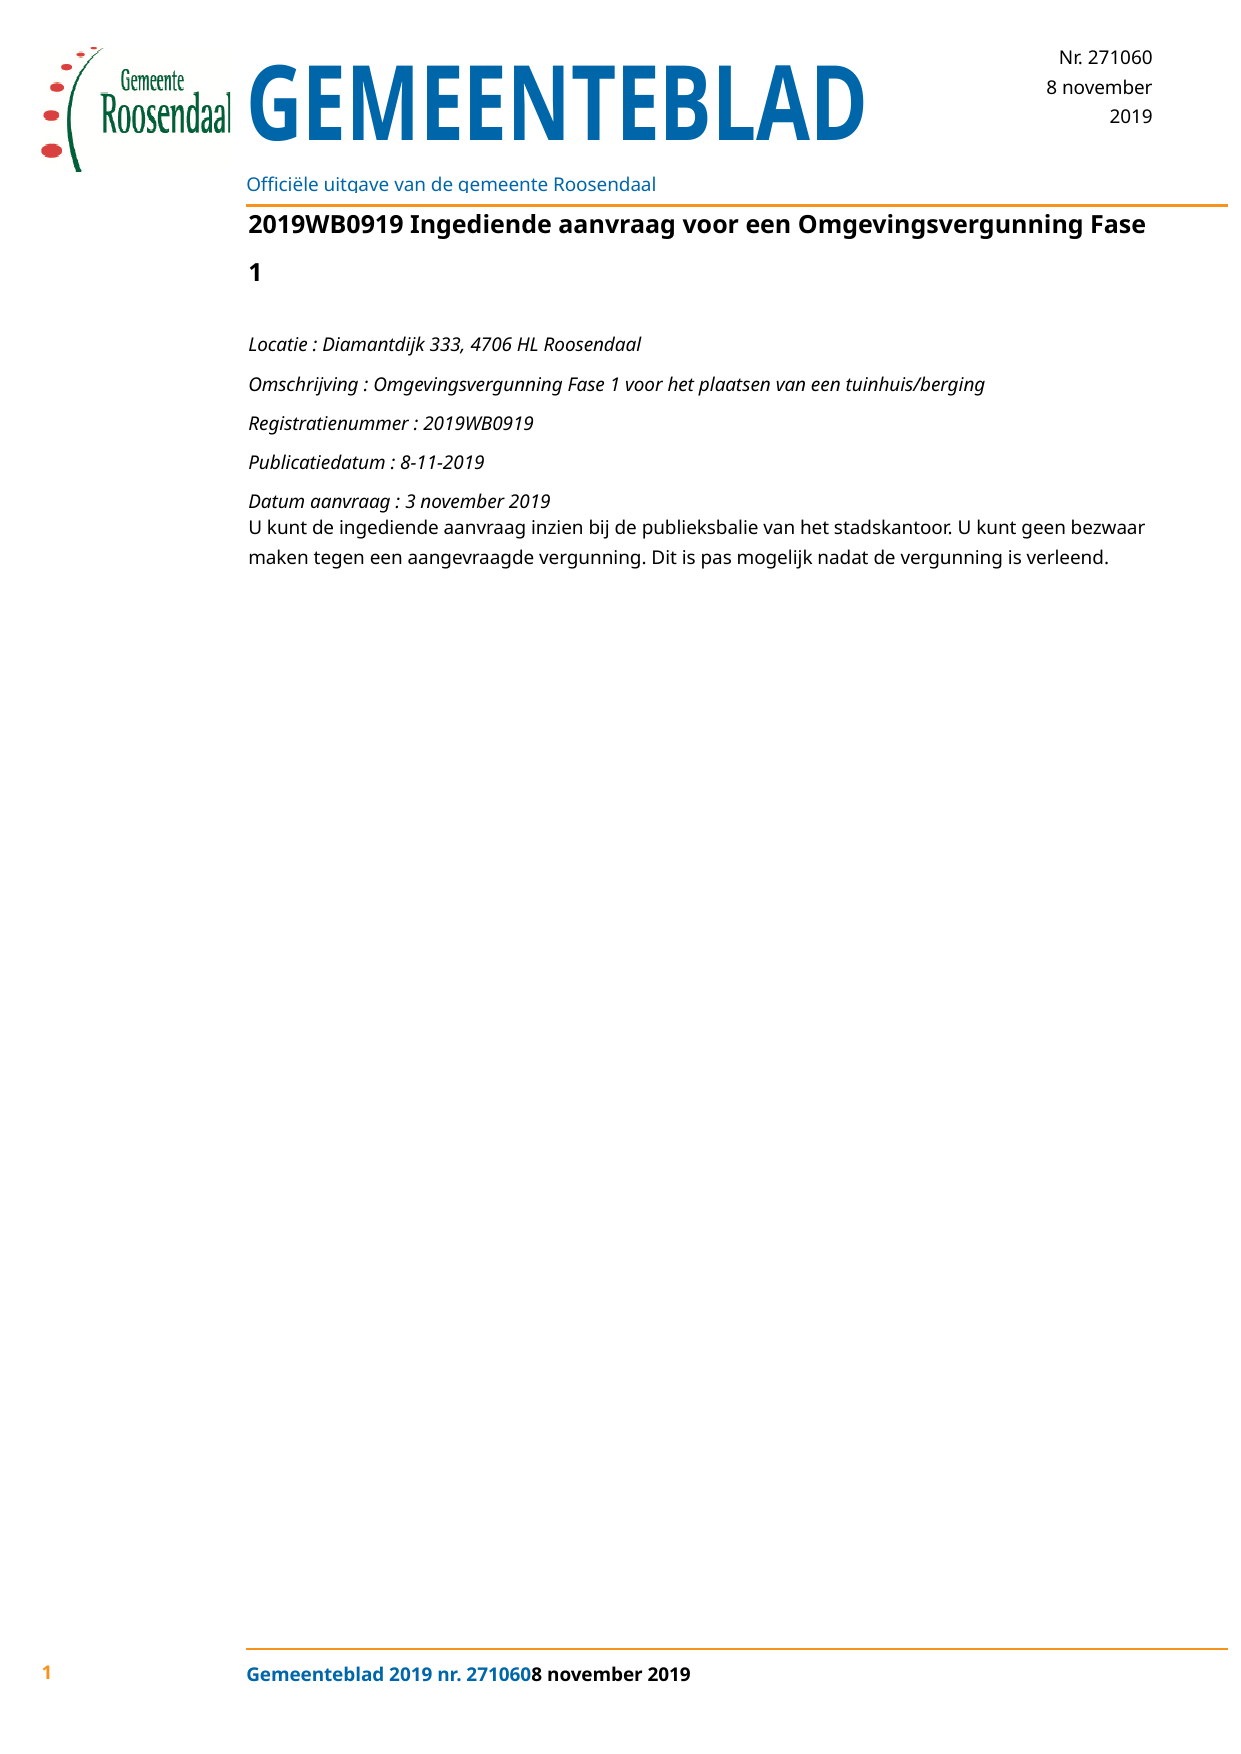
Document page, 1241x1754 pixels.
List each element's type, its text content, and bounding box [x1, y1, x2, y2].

text Omschrijving : Omgevingsvergunning Fase 1 voor het plaatsen van een tuinhuis/berging [248, 371, 1152, 396]
text Datum aanvraag : 3 november 2019 [248, 488, 1152, 514]
picture [41, 47, 231, 172]
text Locatie : Diamantdijk 333, 4706 HL Roosendaal [248, 331, 1152, 357]
text U kunt de ingediende aanvraag inzien bij de publieksbalie van het stadskantoor. U kunt geen bezwaar maken tegen een aangevraagde vergunning. Dit is pas mogelijk nadat de vergunning is verleend. [248, 514, 1152, 569]
text Publicatiedatum : 8-11-2019 [248, 449, 1152, 475]
text 2019WB0919 Ingediende aanvraag voor een Omgevingsvergunning Fase 1 [248, 207, 1152, 288]
text Registratienummer : 2019WB0919 [248, 410, 1152, 436]
